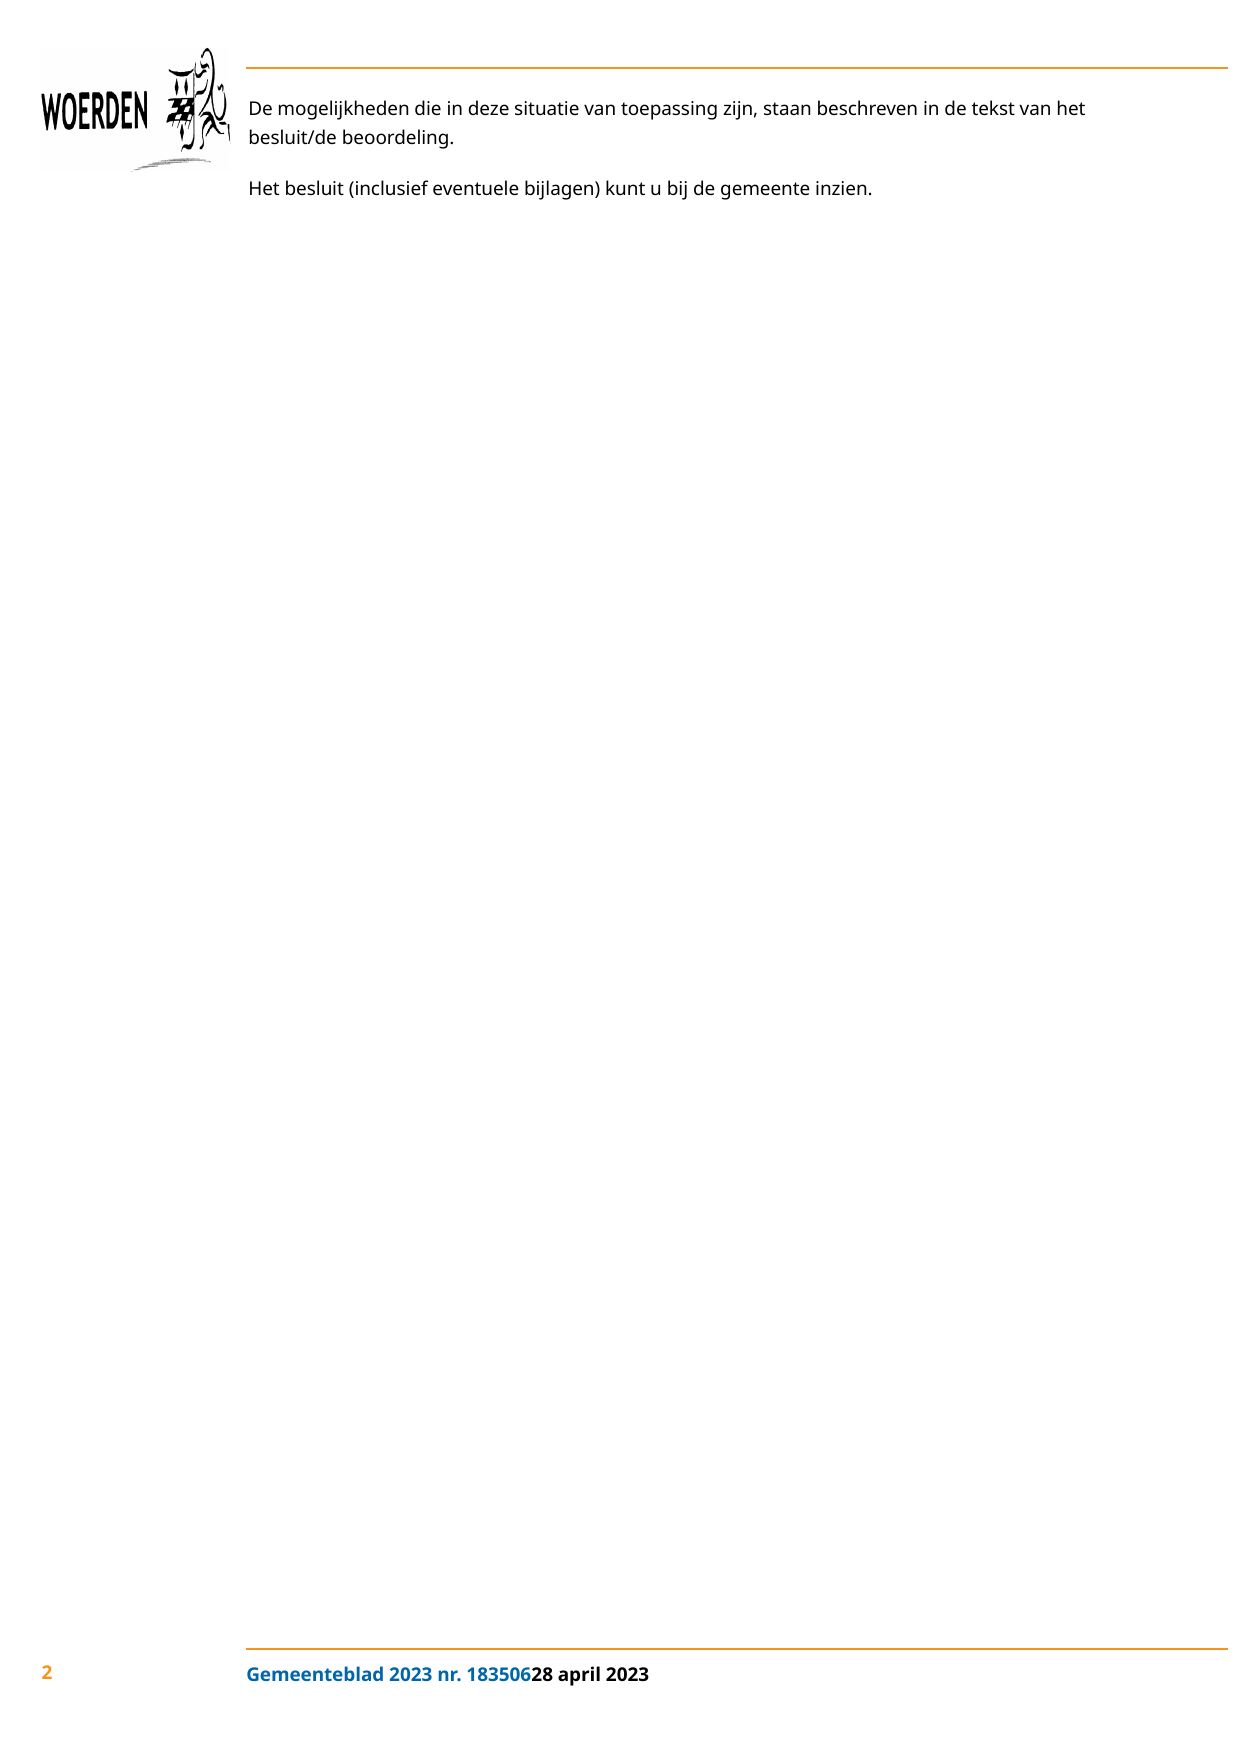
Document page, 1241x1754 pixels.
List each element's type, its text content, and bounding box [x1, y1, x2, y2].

text De mogelijkheden die in deze situatie van toepassing zijn, staan beschreven in de tekst van het besluit/de beoordeling. [248, 95, 1152, 150]
text Het besluit (inclusief eventuele bijlagen) kunt u bij de gemeente inzien. [248, 175, 1152, 201]
picture [41, 47, 231, 172]
